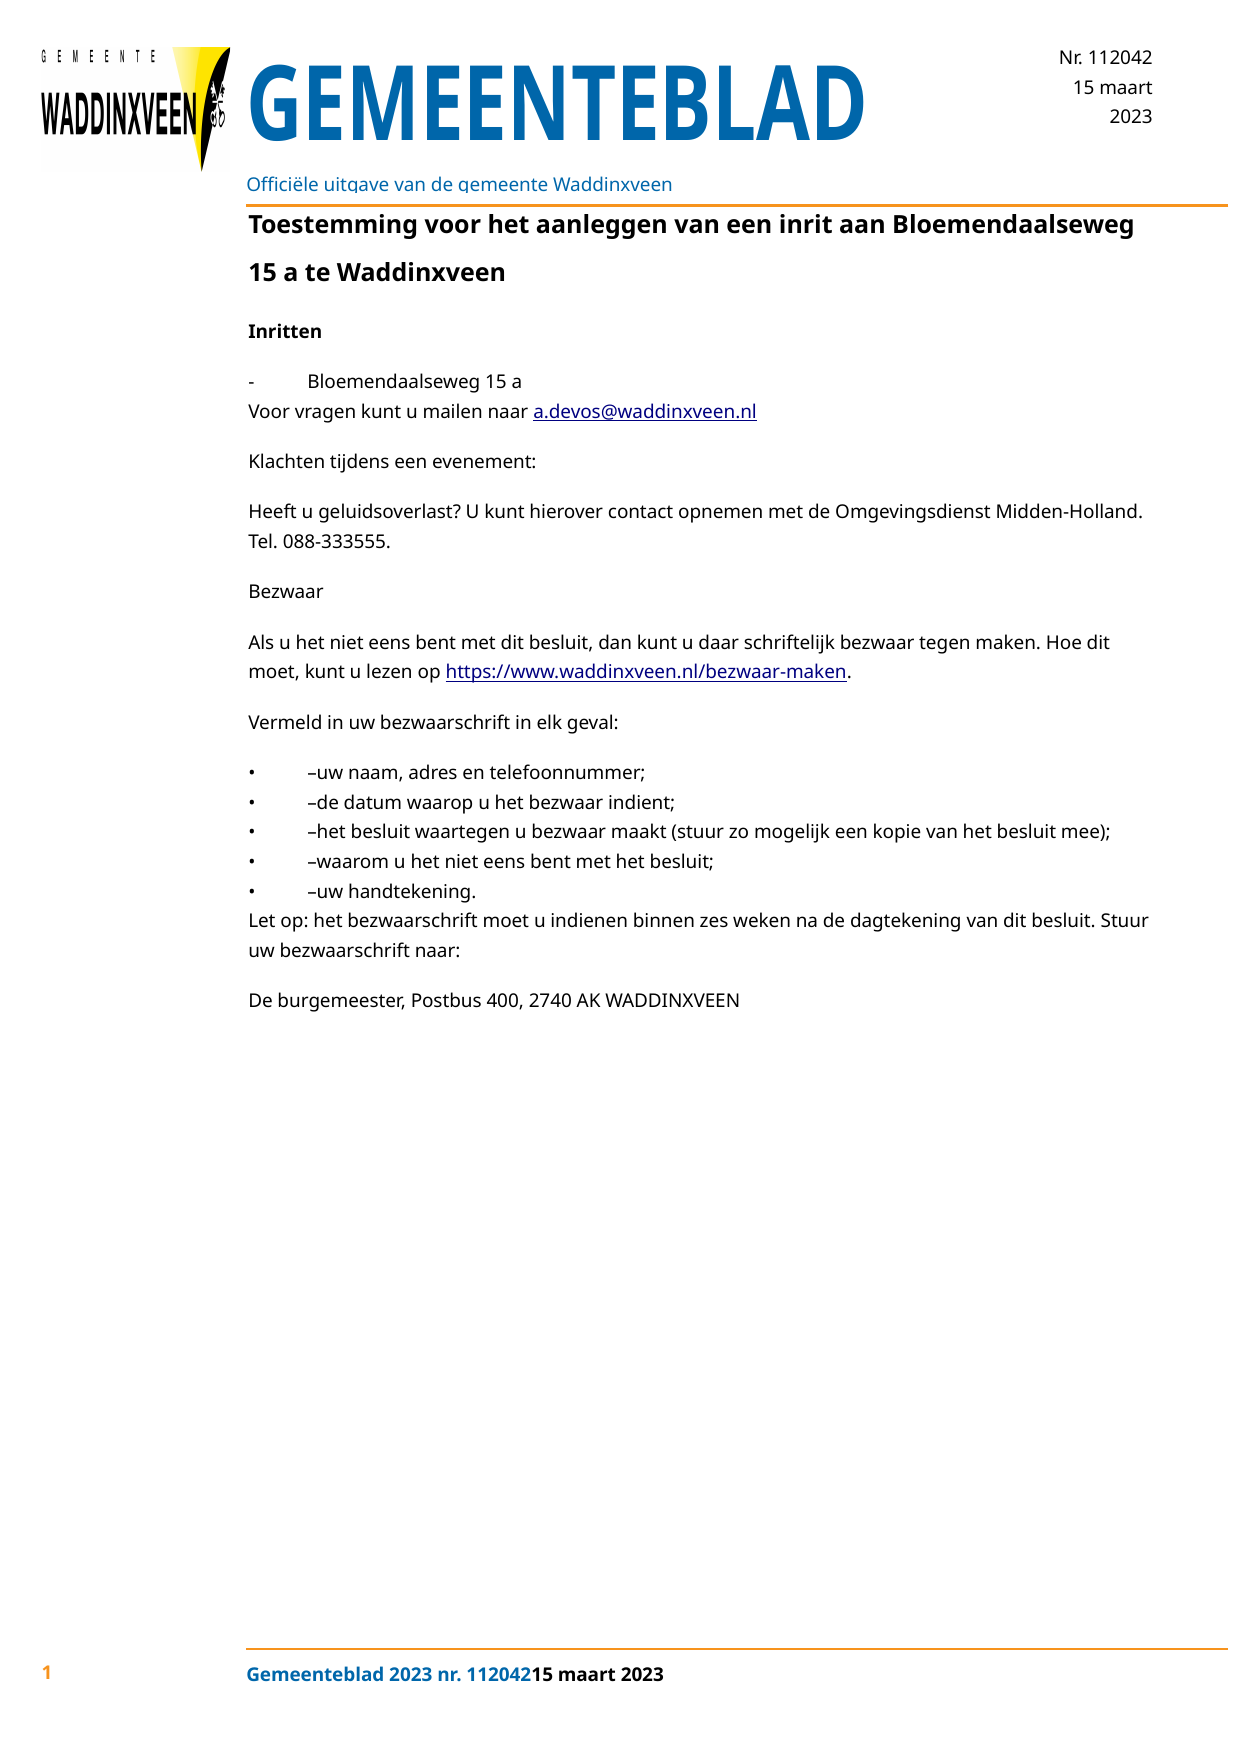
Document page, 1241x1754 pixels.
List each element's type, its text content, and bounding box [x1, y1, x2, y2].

text Klachten tijdens een evenement: [248, 448, 1152, 474]
list –uw naam, adres en telefoonnummer; [248, 759, 1152, 785]
text Let op: het bezwaarschrift moet u indienen binnen zes weken na de dagtekening van dit besluit. Stuur uw bezwaarschrift naar: [248, 907, 1152, 963]
text Toestemming voor het aanleggen van een inrit aan Bloemendaalseweg 15 a te Waddinxveen [248, 207, 1152, 288]
text Vermeld in uw bezwaarschrift in elk geval: [248, 709, 1152, 735]
text Voor vragen kunt u mailen naar a.devos@waddinxveen.nl [248, 398, 1152, 424]
list Bloemendaalseweg 15 a [248, 368, 1152, 394]
list –de datum waarop u het bezwaar indient; [248, 789, 1152, 815]
text Bezwaar [248, 579, 1152, 604]
text Als u het niet eens bent met dit besluit, dan kunt u daar schriftelijk bezwaar tegen maken. Hoe dit moet, kunt u lezen op https://www.waddinxveen.nl/bezwaar-maken. [248, 629, 1152, 684]
list –het besluit waartegen u bezwaar maakt (stuur zo mogelijk een kopie van het besluit mee); [248, 819, 1152, 844]
text Inritten [248, 318, 1152, 344]
text Heeft u geluidsoverlast? U kunt hierover contact opnemen met de Omgevingsdienst Midden-Holland. Tel. 088-333555. [248, 499, 1152, 554]
text De burgemeester, Postbus 400, 2740 AK WADDINXVEEN [248, 987, 1152, 1013]
list –uw handtekening. [248, 878, 1152, 904]
picture [41, 47, 231, 172]
list –waarom u het niet eens bent met het besluit; [248, 848, 1152, 874]
